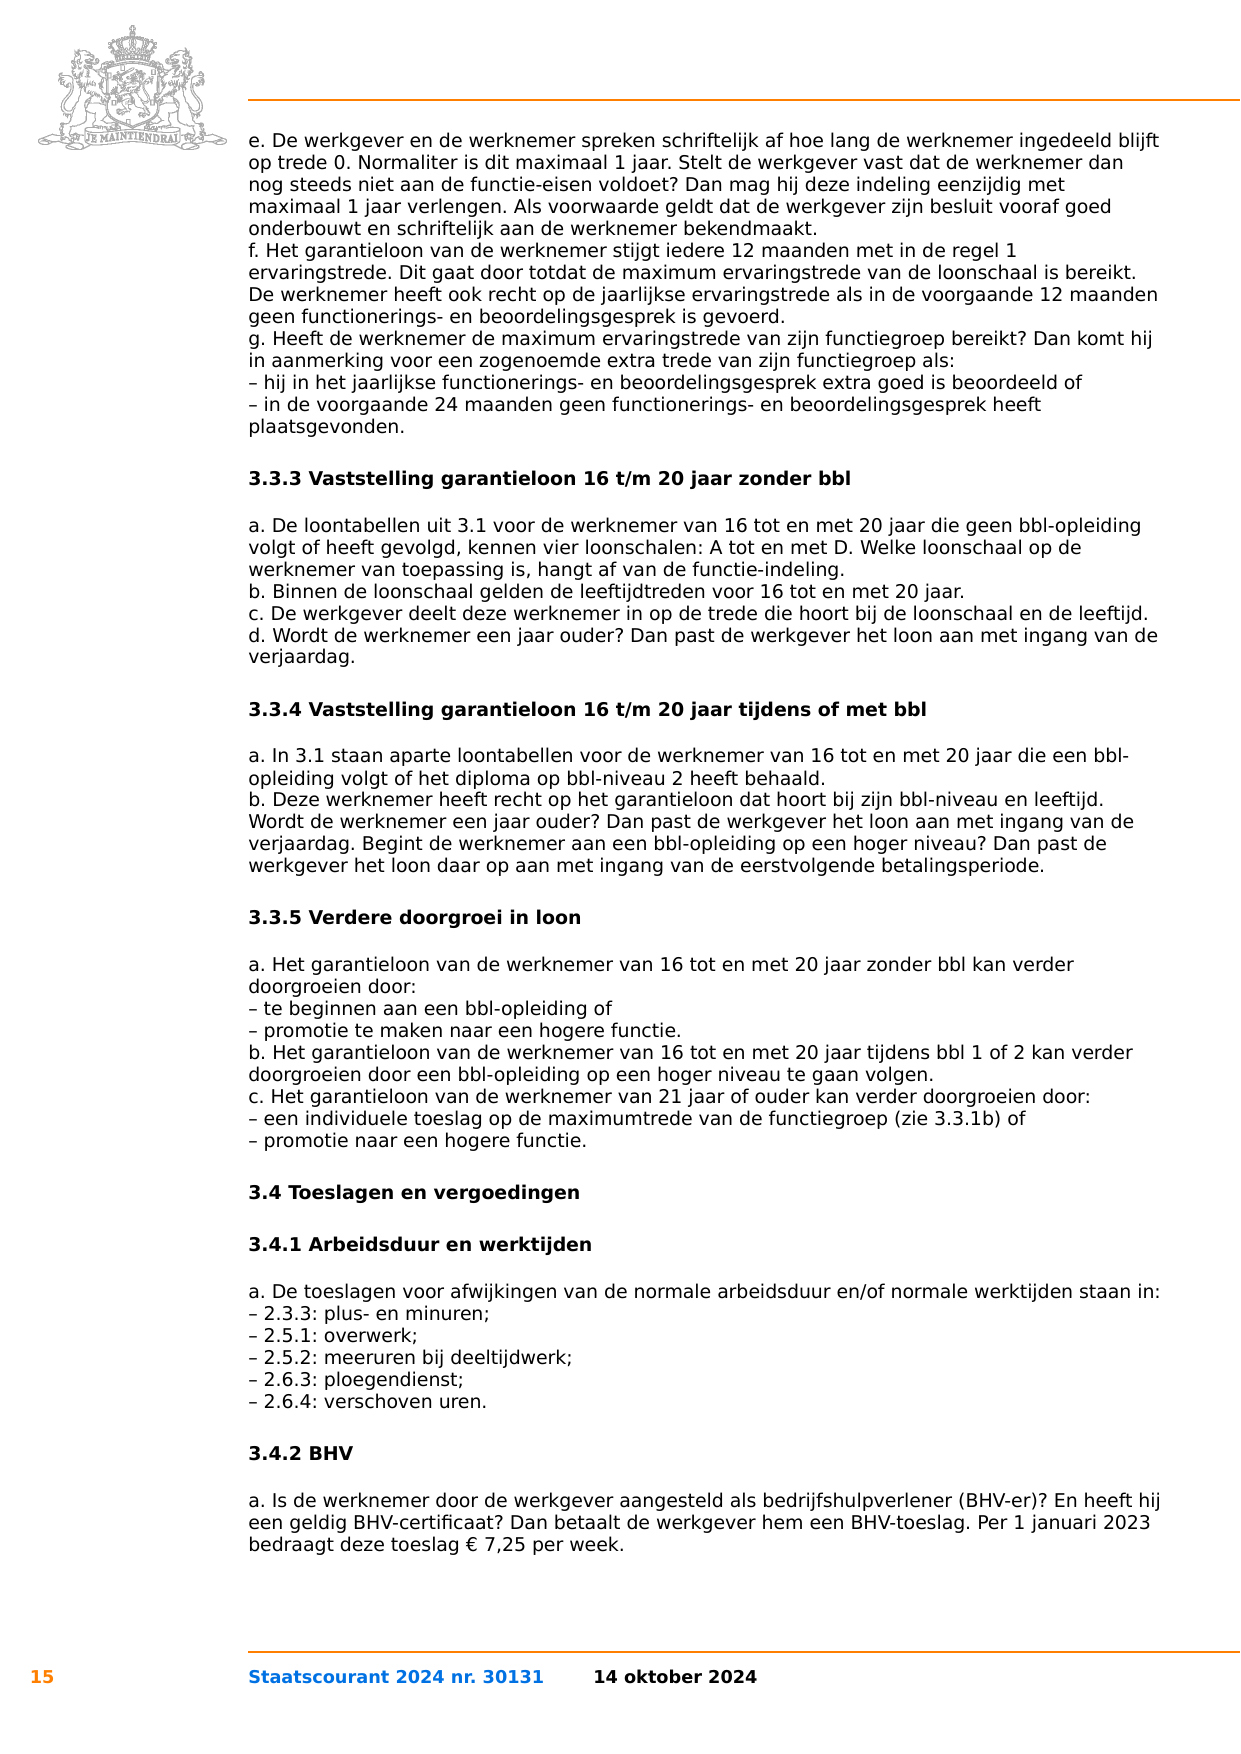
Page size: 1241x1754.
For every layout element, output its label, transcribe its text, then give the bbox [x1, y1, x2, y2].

subtitle 3.3.4 Vaststelling garantieloon 16 t/m 20 jaar tijdens of met bbl [248, 698, 1163, 720]
text a. Het garantieloon van de werknemer van 16 tot en met 20 jaar zonder bbl kan verder doorgroeien door: [248, 954, 1163, 998]
text – 2.5.1: overwerk; [248, 1325, 1163, 1347]
text a. De toeslagen voor afwijkingen van de normale arbeidsduur en/of normale werktijden staan in: [248, 1281, 1163, 1303]
text e. De werkgever en de werknemer spreken schriftelijk af hoe lang de werknemer ingedeeld blijft op trede 0. Normaliter is dit maximaal 1 jaar. Stelt de werkgever vast dat de werknemer dan nog steeds niet aan de functie-eisen voldoet? Dan mag hij deze indeling eenzijdig met maximaal 1 jaar verlengen. Als voorwaarde geldt dat de werkgever zijn besluit vooraf goed onderbouwt en schriftelijk aan de werknemer bekendmaakt. [248, 130, 1163, 240]
subtitle 3.4.1 Arbeidsduur en werktijden [248, 1234, 1163, 1256]
picture [38, 25, 227, 150]
text a. In 3.1 staan aparte loontabellen voor de werknemer van 16 tot en met 20 jaar die een bbl-opleiding volgt of het diploma op bbl-niveau 2 heeft behaald. [248, 745, 1163, 789]
text b. Het garantieloon van de werknemer van 16 tot en met 20 jaar tijdens bbl 1 of 2 kan verder doorgroeien door een bbl-opleiding op een hoger niveau te gaan volgen. [248, 1042, 1163, 1086]
text – promotie te maken naar een hogere functie. [248, 1020, 1163, 1042]
text – te beginnen aan een bbl-opleiding of [248, 998, 1163, 1020]
text – 2.5.2: meeruren bij deeltijdwerk; [248, 1347, 1163, 1369]
text f. Het garantieloon van de werknemer stijgt iedere 12 maanden met in de regel 1 ervaringstrede. Dit gaat door totdat de maximum ervaringstrede van de loonschaal is bereikt. De werknemer heeft ook recht op de jaarlijkse ervaringstrede als in de voorgaande 12 maanden geen functionerings- en beoordelingsgesprek is gevoerd. [248, 240, 1163, 328]
text d. Wordt de werknemer een jaar ouder? Dan past de werkgever het loon aan met ingang van de verjaardag. [248, 624, 1163, 668]
text b. Binnen de loonschaal gelden de leeftijdtreden voor 16 tot en met 20 jaar. [248, 581, 1163, 602]
text a. Is de werknemer door de werkgever aangesteld als bedrijfshulpverlener (BHV-er)? En heeft hij een geldig BHV-certificaat? Dan betaalt de werkgever hem een BHV-toeslag. Per 1 januari 2023 bedraagt deze toeslag € 7,25 per week. [248, 1490, 1163, 1556]
subtitle 3.3.5 Verdere doorgroei in loon [248, 907, 1163, 929]
text – 2.3.3: plus- en minuren; [248, 1303, 1163, 1325]
text g. Heeft de werknemer de maximum ervaringstrede van zijn functiegroep bereikt? Dan komt hij in aanmerking voor een zogenoemde extra trede van zijn functiegroep als: [248, 328, 1163, 372]
text a. De loontabellen uit 3.1 voor de werknemer van 16 tot en met 20 jaar die geen bbl-opleiding volgt of heeft gevolgd, kennen vier loonschalen: A tot en met D. Welke loonschaal op de werknemer van toepassing is, hangt af van de functie-indeling. [248, 514, 1163, 581]
text – in de voorgaande 24 maanden geen functionerings- en beoordelingsgesprek heeft plaatsgevonden. [248, 394, 1163, 438]
text c. Het garantieloon van de werknemer van 21 jaar of ouder kan verder doorgroeien door: [248, 1086, 1163, 1108]
subtitle 3.4.2 BHV [248, 1443, 1163, 1465]
text c. De werkgever deelt deze werknemer in op de trede die hoort bij de loonschaal en de leeftijd. [248, 602, 1163, 624]
text – 2.6.3: ploegendienst; [248, 1369, 1163, 1391]
text – een individuele toeslag op de maximumtrede van de functiegroep (zie 3.3.1b) of [248, 1108, 1163, 1130]
subtitle 3.3.3 Vaststelling garantieloon 16 t/m 20 jaar zonder bbl [248, 468, 1163, 489]
text – 2.6.4: verschoven uren. [248, 1391, 1163, 1413]
text b. Deze werknemer heeft recht op het garantieloon dat hoort bij zijn bbl-niveau en leeftijd. Wordt de werknemer een jaar ouder? Dan past de werkgever het loon aan met ingang van de verjaardag. Begint de werknemer aan een bbl-opleiding op een hoger niveau? Dan past de werkgever het loon daar op aan met ingang van de eerstvolgende betalingsperiode. [248, 789, 1163, 877]
text – hij in het jaarlijkse functionerings- en beoordelingsgesprek extra goed is beoordeeld of [248, 372, 1163, 394]
subtitle 3.4 Toeslagen en vergoedingen [248, 1182, 1163, 1204]
text – promotie naar een hogere functie. [248, 1130, 1163, 1152]
